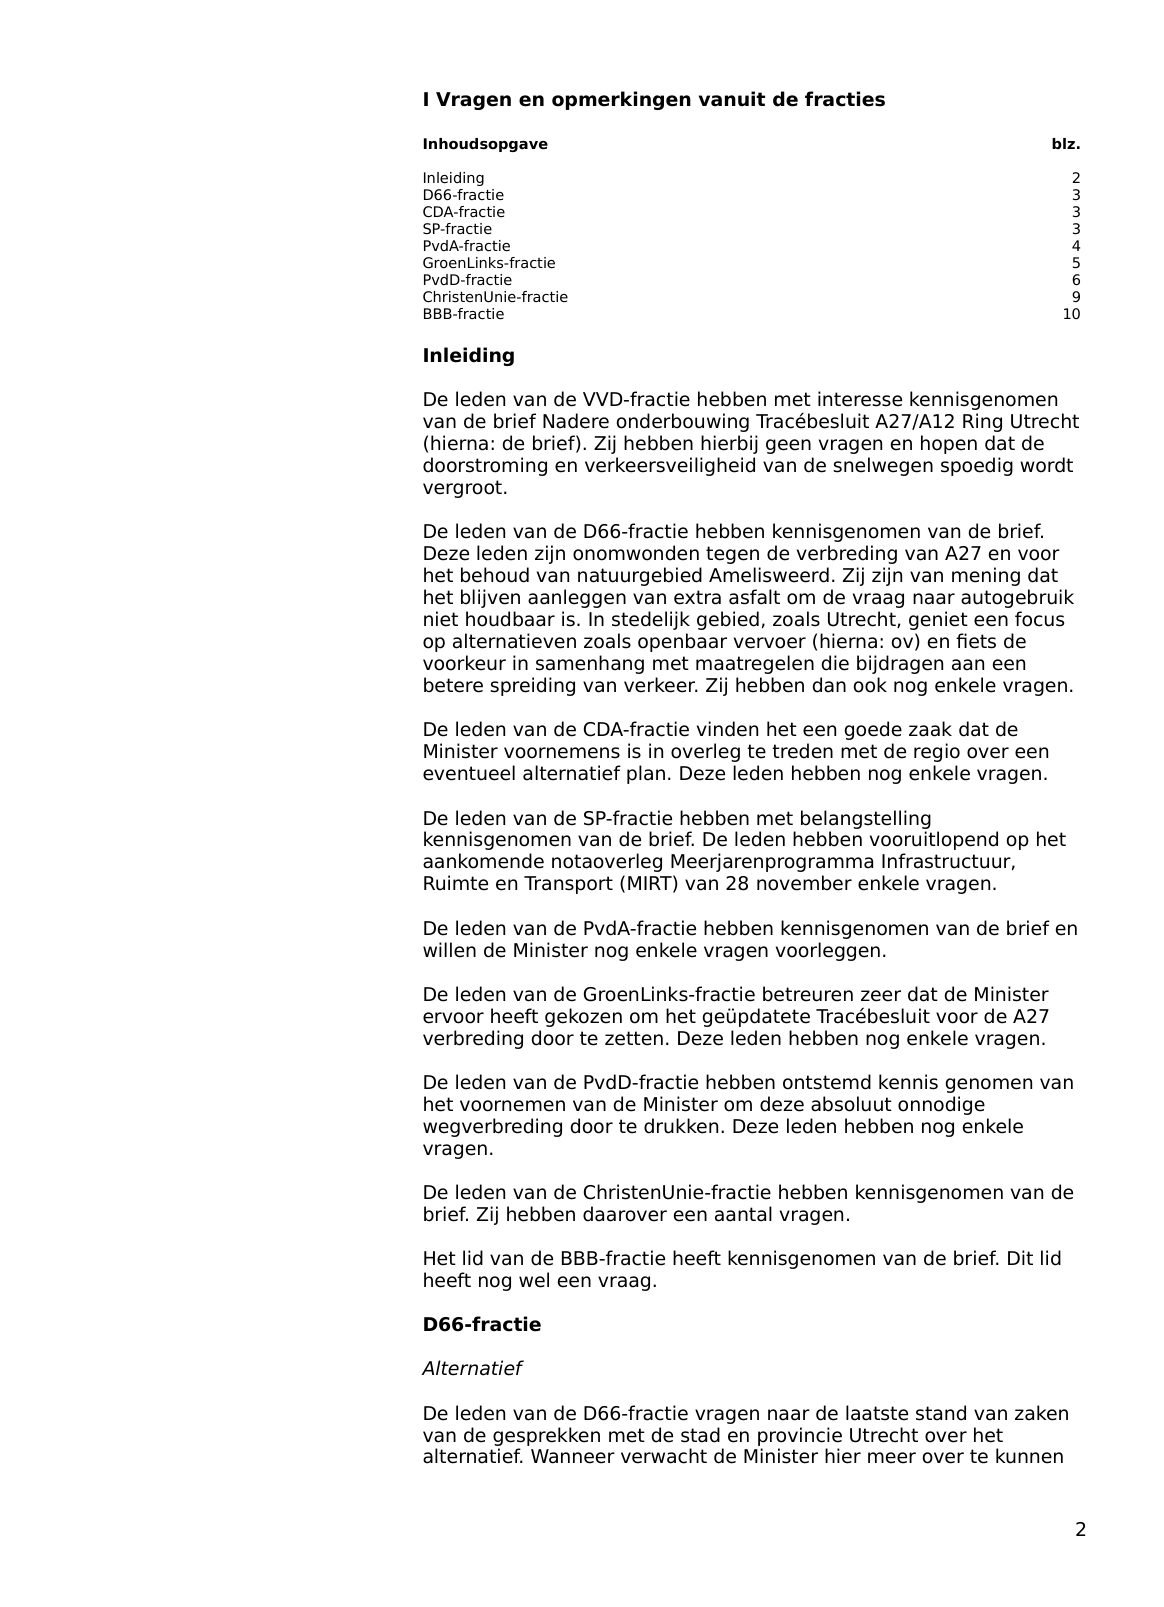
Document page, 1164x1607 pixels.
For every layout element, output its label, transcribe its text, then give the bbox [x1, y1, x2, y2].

table_cell D66-fractie [422, 187, 1028, 204]
text De leden van de PvdD-fractie hebben ontstemd kennis genomen van het voornemen van de Minister om deze absoluut onnodige wegverbreding door te drukken. Deze leden hebben nog enkele vragen. [422, 1072, 1087, 1160]
subtitle I Vragen en opmerkingen vanuit de fracties [422, 89, 1087, 111]
table_cell 3 [1028, 221, 1087, 238]
subtitle Inleiding [422, 345, 1087, 367]
table_header Inhoudsopgave [422, 136, 1028, 153]
table_cell 9 [1028, 289, 1087, 306]
table_cell 3 [1028, 204, 1087, 221]
table_cell 4 [1028, 238, 1087, 255]
table_cell 6 [1028, 272, 1087, 289]
table_cell [422, 153, 1028, 170]
table_cell 10 [1028, 306, 1087, 323]
table_header blz. [1028, 136, 1087, 153]
text De leden van de SP-fractie hebben met belangstelling kennisgenomen van de brief. De leden hebben vooruitlopend op het aankomende notaoverleg Meerjarenprogramma Infrastructuur, Ruimte en Transport (MIRT) van 28 november enkele vragen. [422, 807, 1087, 895]
table_cell 5 [1028, 255, 1087, 272]
table_cell BBB-fractie [422, 306, 1028, 323]
text De leden van de D66-fractie vragen naar de laatste stand van zaken van de gesprekken met de stad en provincie Utrecht over het alternatief. Wanneer verwacht de Minister hier meer over te kunnen [422, 1402, 1087, 1468]
table_cell ChristenUnie-fractie [422, 289, 1028, 306]
subtitle D66-fractie [422, 1314, 1087, 1336]
text De leden van de ChristenUnie-fractie hebben kennisgenomen van de brief. Zij hebben daarover een aantal vragen. [422, 1182, 1087, 1226]
table_cell CDA-fractie [422, 204, 1028, 221]
table_cell SP-fractie [422, 221, 1028, 238]
table_cell PvdD-fractie [422, 272, 1028, 289]
table_cell 2 [1028, 170, 1087, 187]
text De leden van de VVD-fractie hebben met interesse kennisgenomen van de brief Nadere onderbouwing Tracébesluit A27/A12 Ring Utrecht (hierna: de brief). Zij hebben hierbij geen vragen en hopen dat de doorstroming en verkeersveiligheid van de snelwegen spoedig wordt vergroot. [422, 389, 1087, 499]
text De leden van de PvdA-fractie hebben kennisgenomen van de brief en willen de Minister nog enkele vragen voorleggen. [422, 917, 1087, 961]
table_cell PvdA-fractie [422, 238, 1028, 255]
text Het lid van de BBB-fractie heeft kennisgenomen van de brief. Dit lid heeft nog wel een vraag. [422, 1248, 1087, 1292]
text De leden van de D66-fractie hebben kennisgenomen van de brief. Deze leden zijn onomwonden tegen de verbreding van A27 en voor het behoud van natuurgebied Amelisweerd. Zij zijn van mening dat het blijven aanleggen van extra asfalt om de vraag naar autogebruik niet houdbaar is. In stedelijk gebied, zoals Utrecht, geniet een focus op alternatieven zoals openbaar vervoer (hierna: ov) en fiets de voorkeur in samenhang met maatregelen die bijdragen aan een betere spreiding van verkeer. Zij hebben dan ook nog enkele vragen. [422, 521, 1087, 697]
table_cell [1028, 153, 1087, 170]
table_cell 3 [1028, 187, 1087, 204]
subtitle Alternatief [422, 1358, 1087, 1380]
text De leden van de GroenLinks-fractie betreuren zeer dat de Minister ervoor heeft gekozen om het geüpdatete Tracébesluit voor de A27 verbreding door te zetten. Deze leden hebben nog enkele vragen. [422, 984, 1087, 1049]
table_cell Inleiding [422, 170, 1028, 187]
table_cell GroenLinks-fractie [422, 255, 1028, 272]
text De leden van de CDA-fractie vinden het een goede zaak dat de Minister voornemens is in overleg te treden met de regio over een eventueel alternatief plan. Deze leden hebben nog enkele vragen. [422, 719, 1087, 785]
